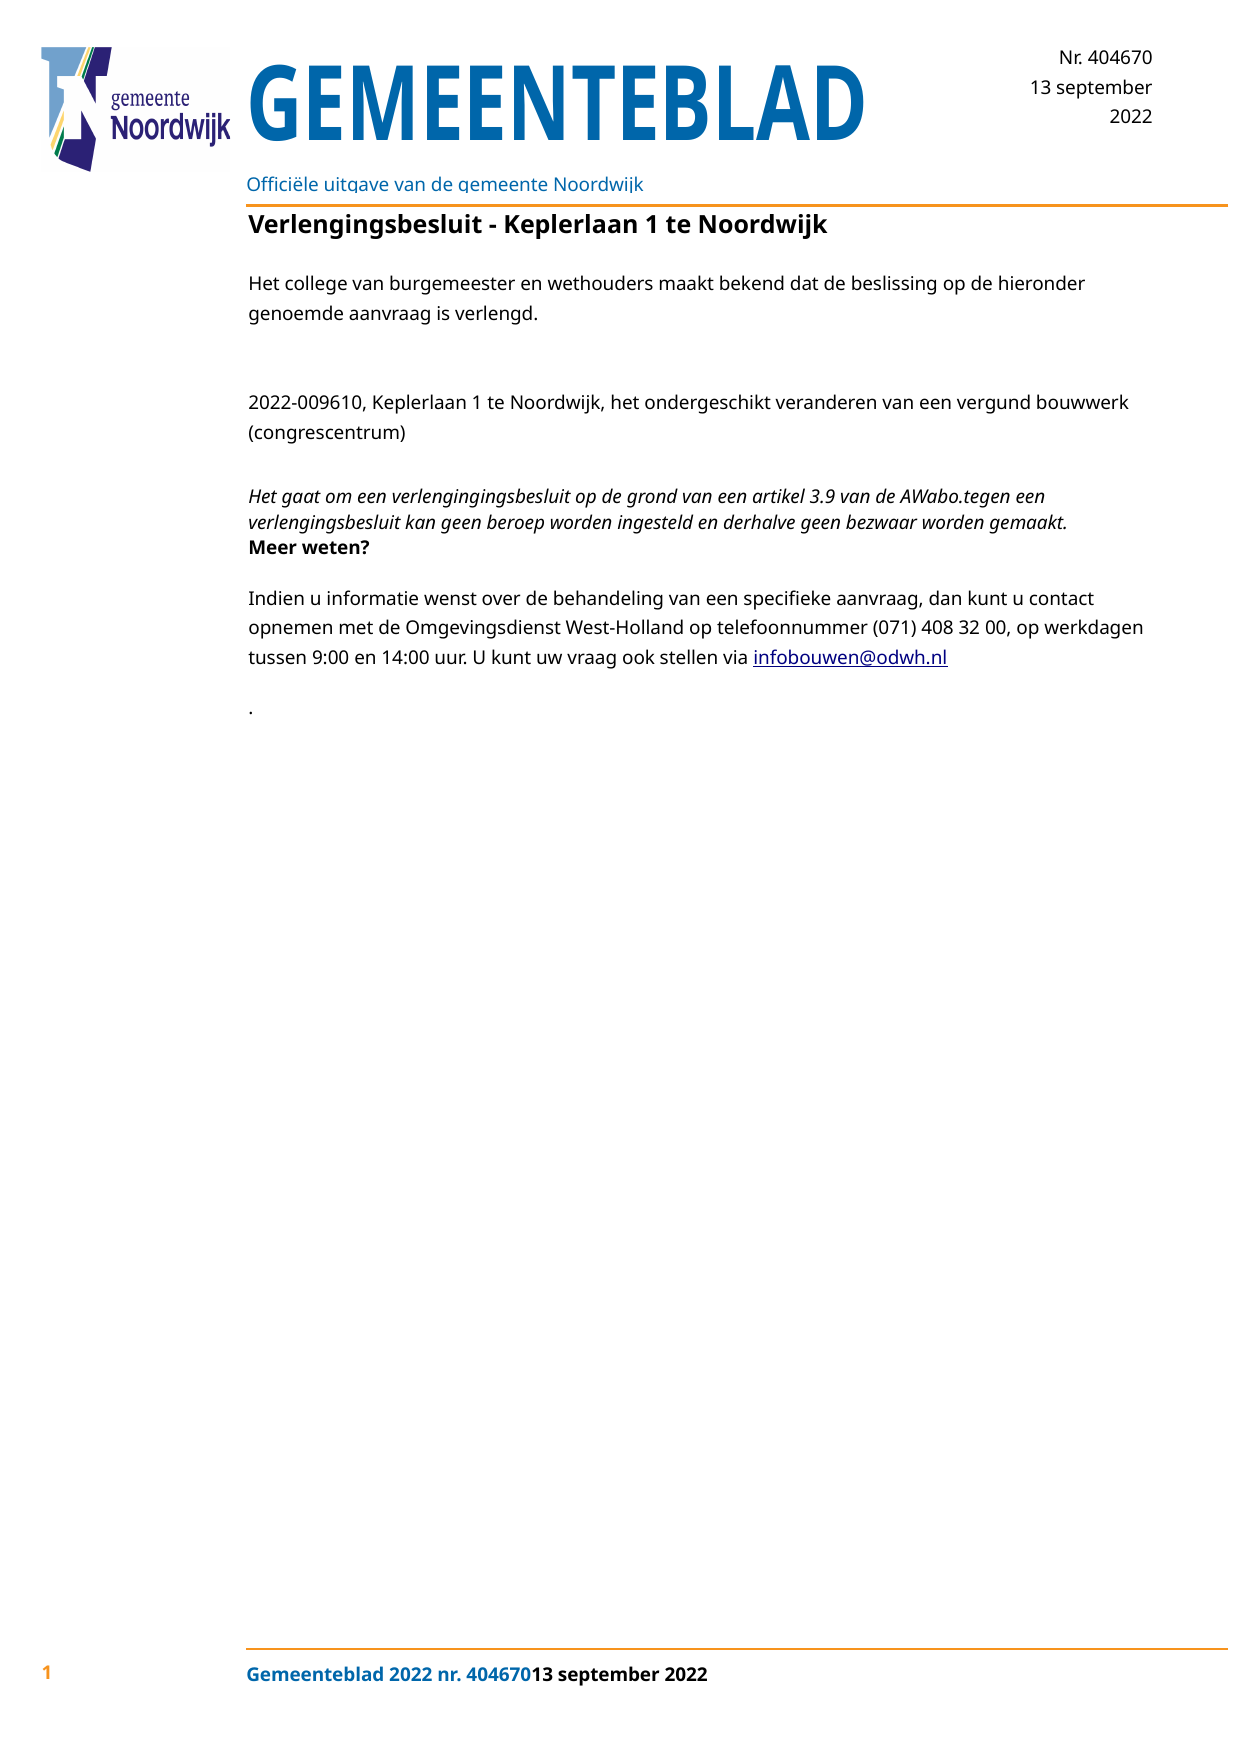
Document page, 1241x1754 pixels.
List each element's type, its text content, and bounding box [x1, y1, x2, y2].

picture [41, 47, 231, 172]
text Indien u informatie wenst over de behandeling van een specifieke aanvraag, dan kunt u contact opnemen met de Omgevingsdienst West-Holland op telefoonnummer (071) 408 32 00, op werkdagen tussen 9:00 en 14:00 uur. U kunt uw vraag ook stellen via infobouwen@odwh.nl [248, 585, 1152, 670]
text Het gaat om een verlengingingsbesluit op de grond van een artikel 3.9 van de AWabo.tegen een verlengingsbesluit kan geen beroep worden ingesteld en derhalve geen bezwaar worden gemaakt. [248, 483, 1152, 534]
text Het college van burgemeester en wethouders maakt bekend dat de beslissing op de hieronder genoemde aanvraag is verlengd. [248, 270, 1152, 326]
text Verlengingsbesluit - Keplerlaan 1 te Noordwijk [248, 207, 1152, 241]
text Meer weten? [248, 534, 1152, 560]
text 2022-009610, Keplerlaan 1 te Noordwijk, het ondergeschikt veranderen van een vergund bouwwerk (congrescentrum) [248, 389, 1152, 445]
text . [248, 694, 1152, 720]
